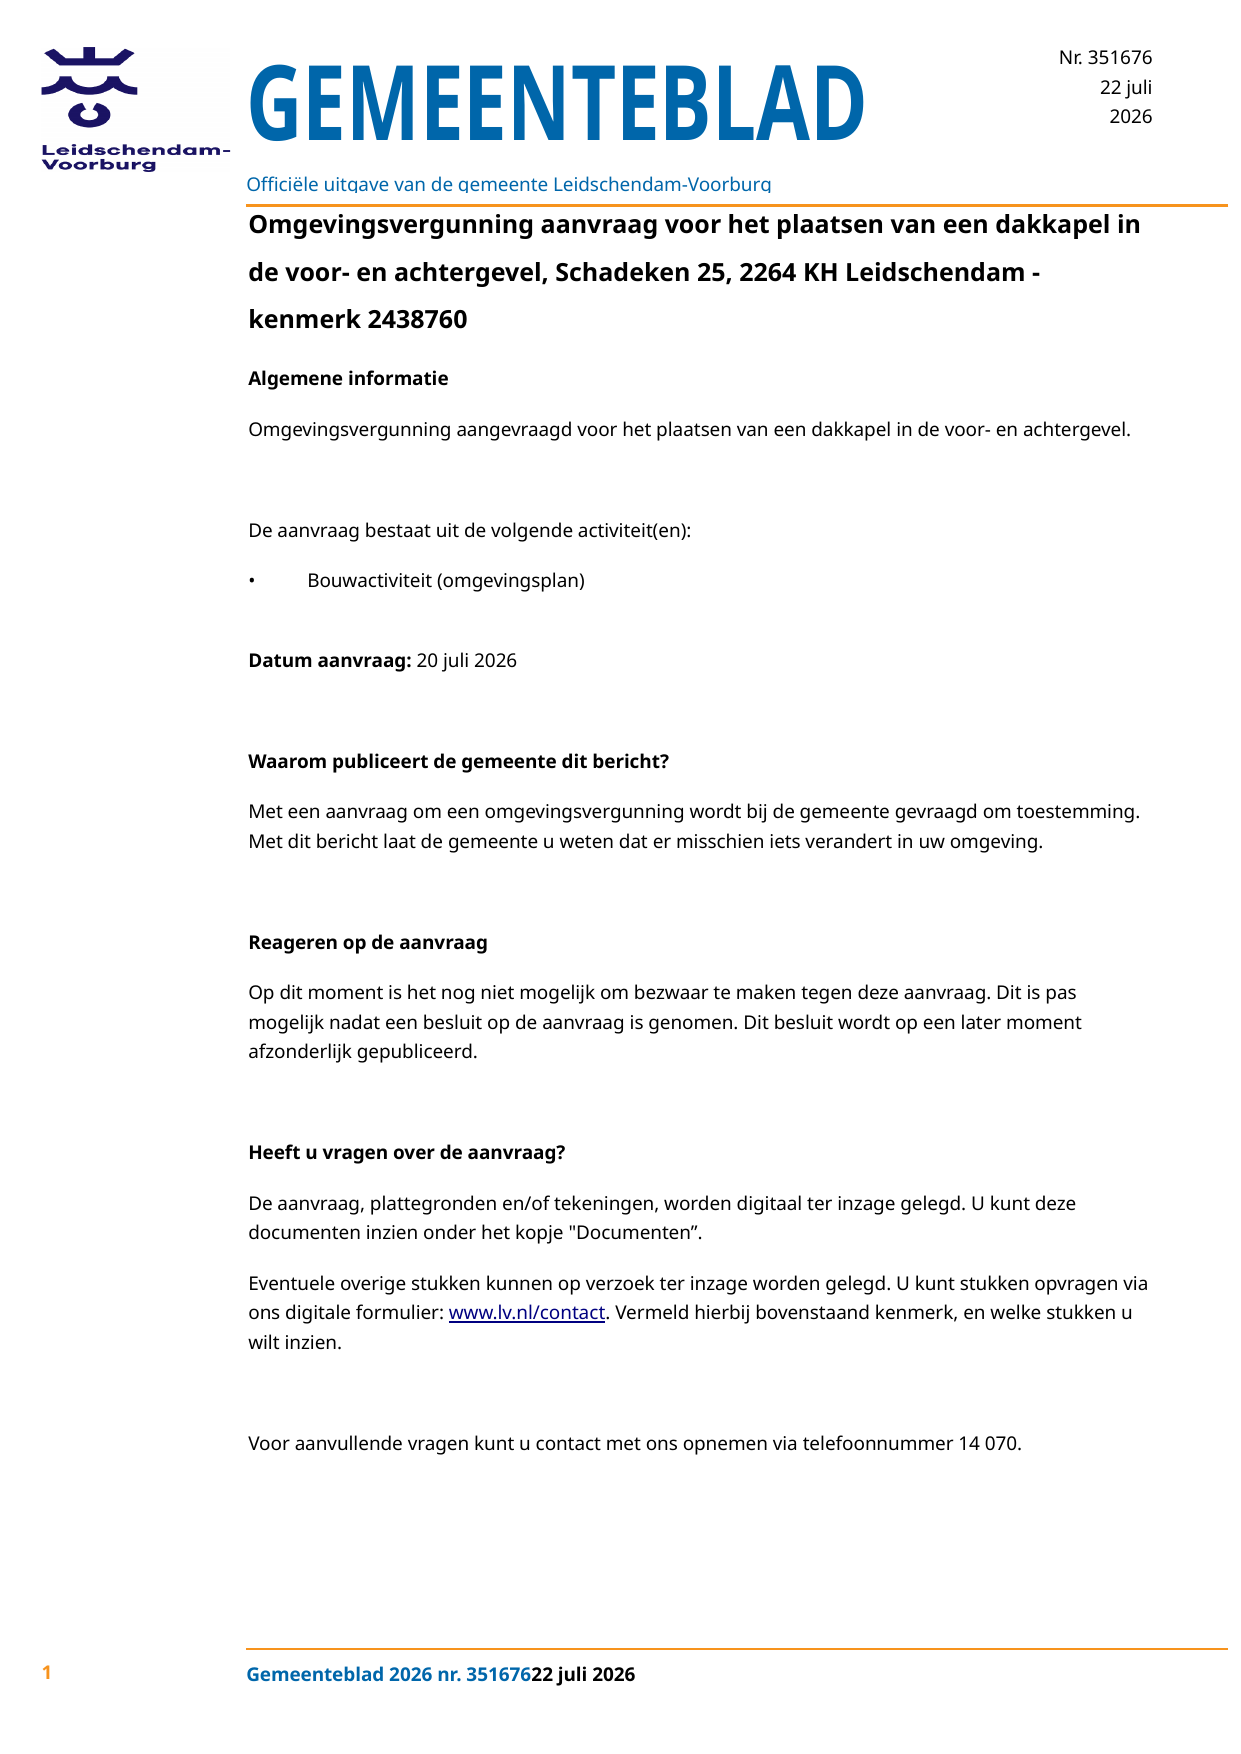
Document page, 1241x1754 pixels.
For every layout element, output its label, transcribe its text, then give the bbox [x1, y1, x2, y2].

text Omgevingsvergunning aangevraagd voor het plaatsen van een dakkapel in de voor- en achtergevel. [248, 416, 1152, 442]
text Datum aanvraag: 20 juli 2026 [248, 647, 1152, 673]
text Voor aanvullende vragen kunt u contact met ons opnemen via telefoonnummer 14 070. [248, 1430, 1152, 1455]
text Waarom publiceert de gemeente dit bericht? [248, 748, 1152, 774]
picture [41, 47, 231, 172]
text De aanvraag bestaat uit de volgende activiteit(en): [248, 517, 1152, 542]
list Bouwactiviteit (omgevingsplan) [248, 567, 1152, 593]
text Met een aanvraag om een omgevingsvergunning wordt bij de gemeente gevraagd om toestemming. Met dit bericht laat de gemeente u weten dat er misschien iets verandert in uw omgeving. [248, 798, 1152, 854]
text Heeft u vragen over de aanvraag? [248, 1139, 1152, 1165]
text Op dit moment is het nog niet mogelijk om bezwaar te maken tegen deze aanvraag. Dit is pas mogelijk nadat een besluit op de aanvraag is genomen. Dit besluit wordt op een later moment afzonderlijk gepubliceerd. [248, 979, 1152, 1064]
text Reageren op de aanvraag [248, 929, 1152, 954]
text De aanvraag, plattegronden en/of tekeningen, worden digitaal ter inzage gelegd. U kunt deze documenten inzien onder het kopje "Documenten”. [248, 1190, 1152, 1245]
text Omgevingsvergunning aanvraag voor het plaatsen van een dakkapel in de voor- en achtergevel, Schadeken 25, 2264 KH Leidschendam - kenmerk 2438760 [248, 207, 1152, 336]
text Algemene informatie [248, 366, 1152, 391]
text Eventuele overige stukken kunnen op verzoek ter inzage worden gelegd. U kunt stukken opvragen via ons digitale formulier: www.lv.nl/contact. Vermeld hierbij bovenstaand kenmerk, en welke stukken u wilt inzien. [248, 1270, 1152, 1354]
